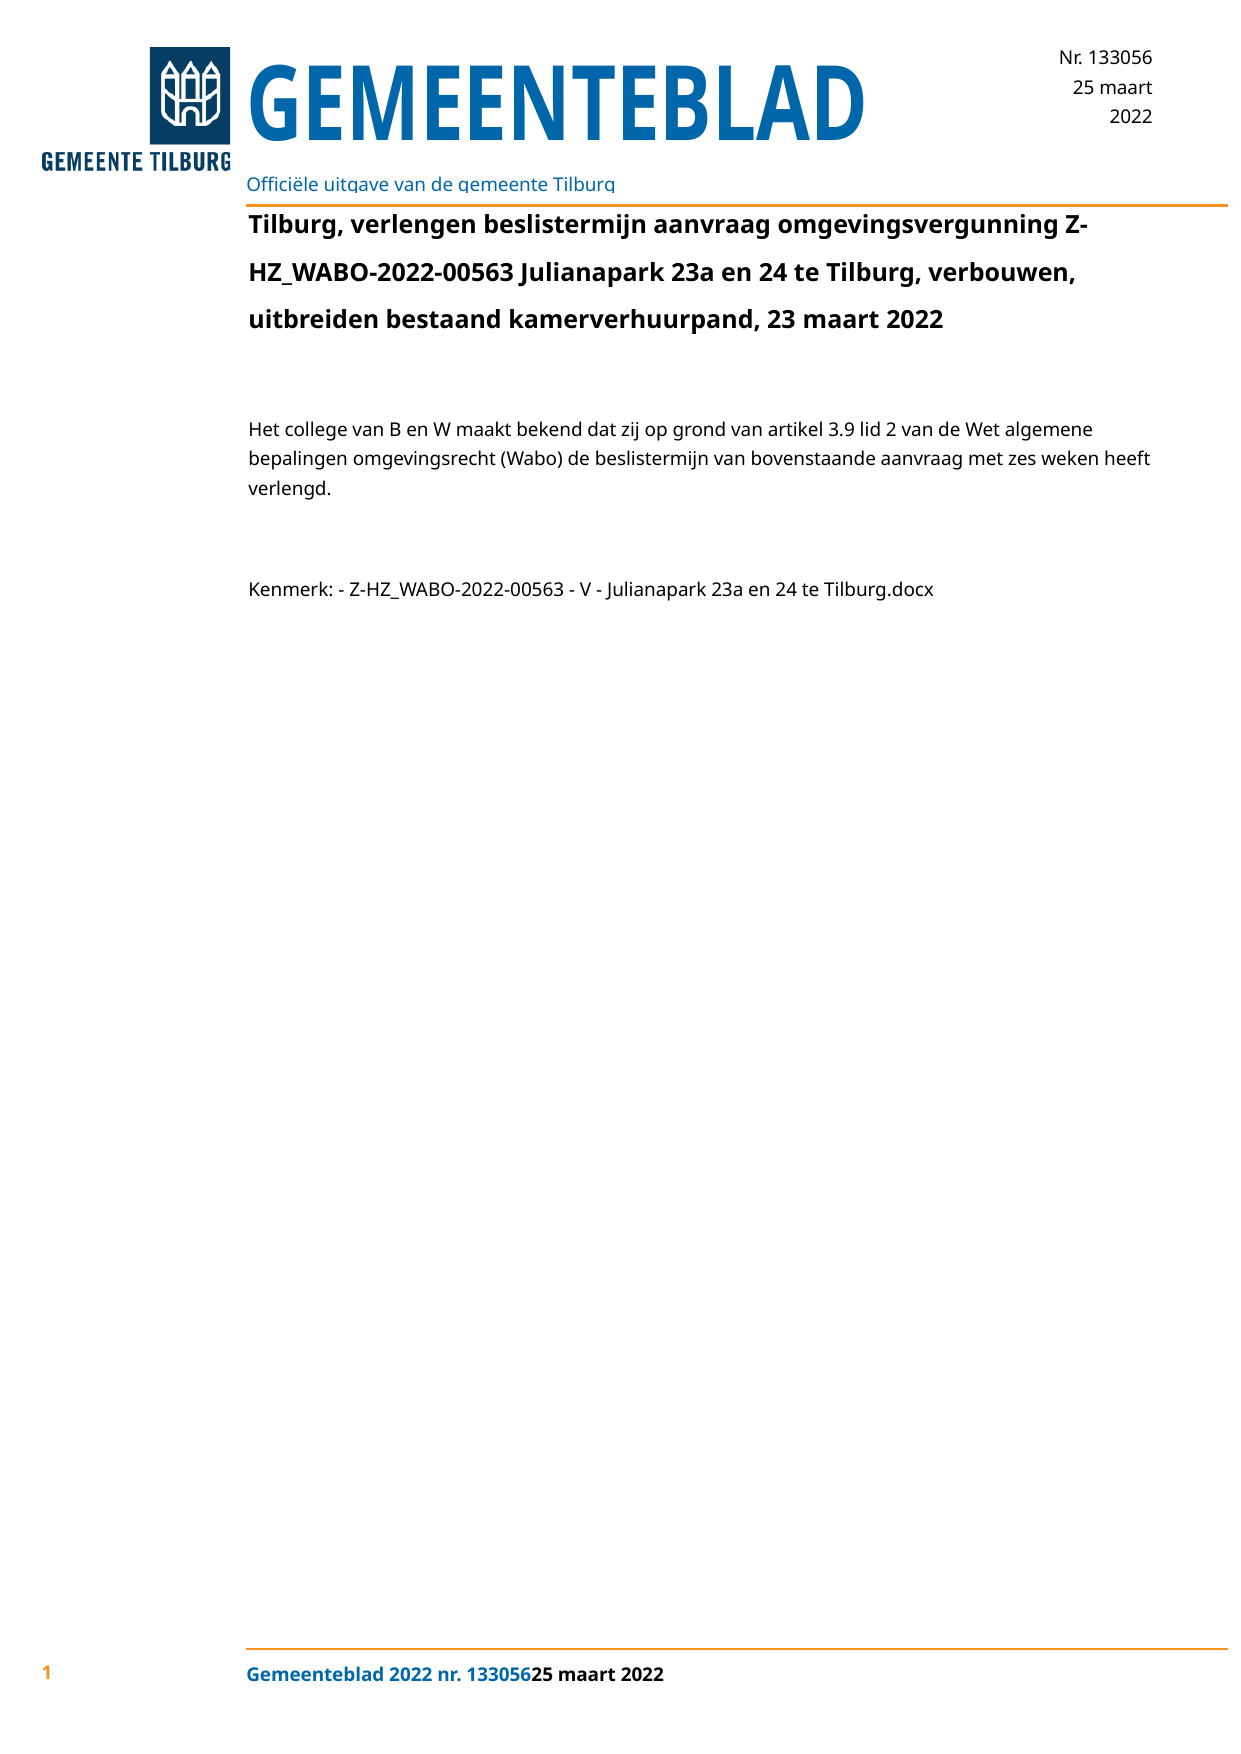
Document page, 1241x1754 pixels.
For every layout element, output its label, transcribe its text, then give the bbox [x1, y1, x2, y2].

text Kenmerk: - Z-HZ_WABO-2022-00563 - V - Julianapark 23a en 24 te Tilburg.docx [248, 576, 1152, 602]
text Het college van B en W maakt bekend dat zij op grond van artikel 3.9 lid 2 van de Wet algemene bepalingen omgevingsrecht (Wabo) de beslistermijn van bovenstaande aanvraag met zes weken heeft verlengd. [248, 416, 1152, 501]
text Tilburg, verlengen beslistermijn aanvraag omgevingsvergunning Z-HZ_WABO-2022-00563 Julianapark 23a en 24 te Tilburg, verbouwen, uitbreiden bestaand kamerverhuurpand, 23 maart 2022 [248, 207, 1152, 336]
picture [41, 47, 231, 172]
